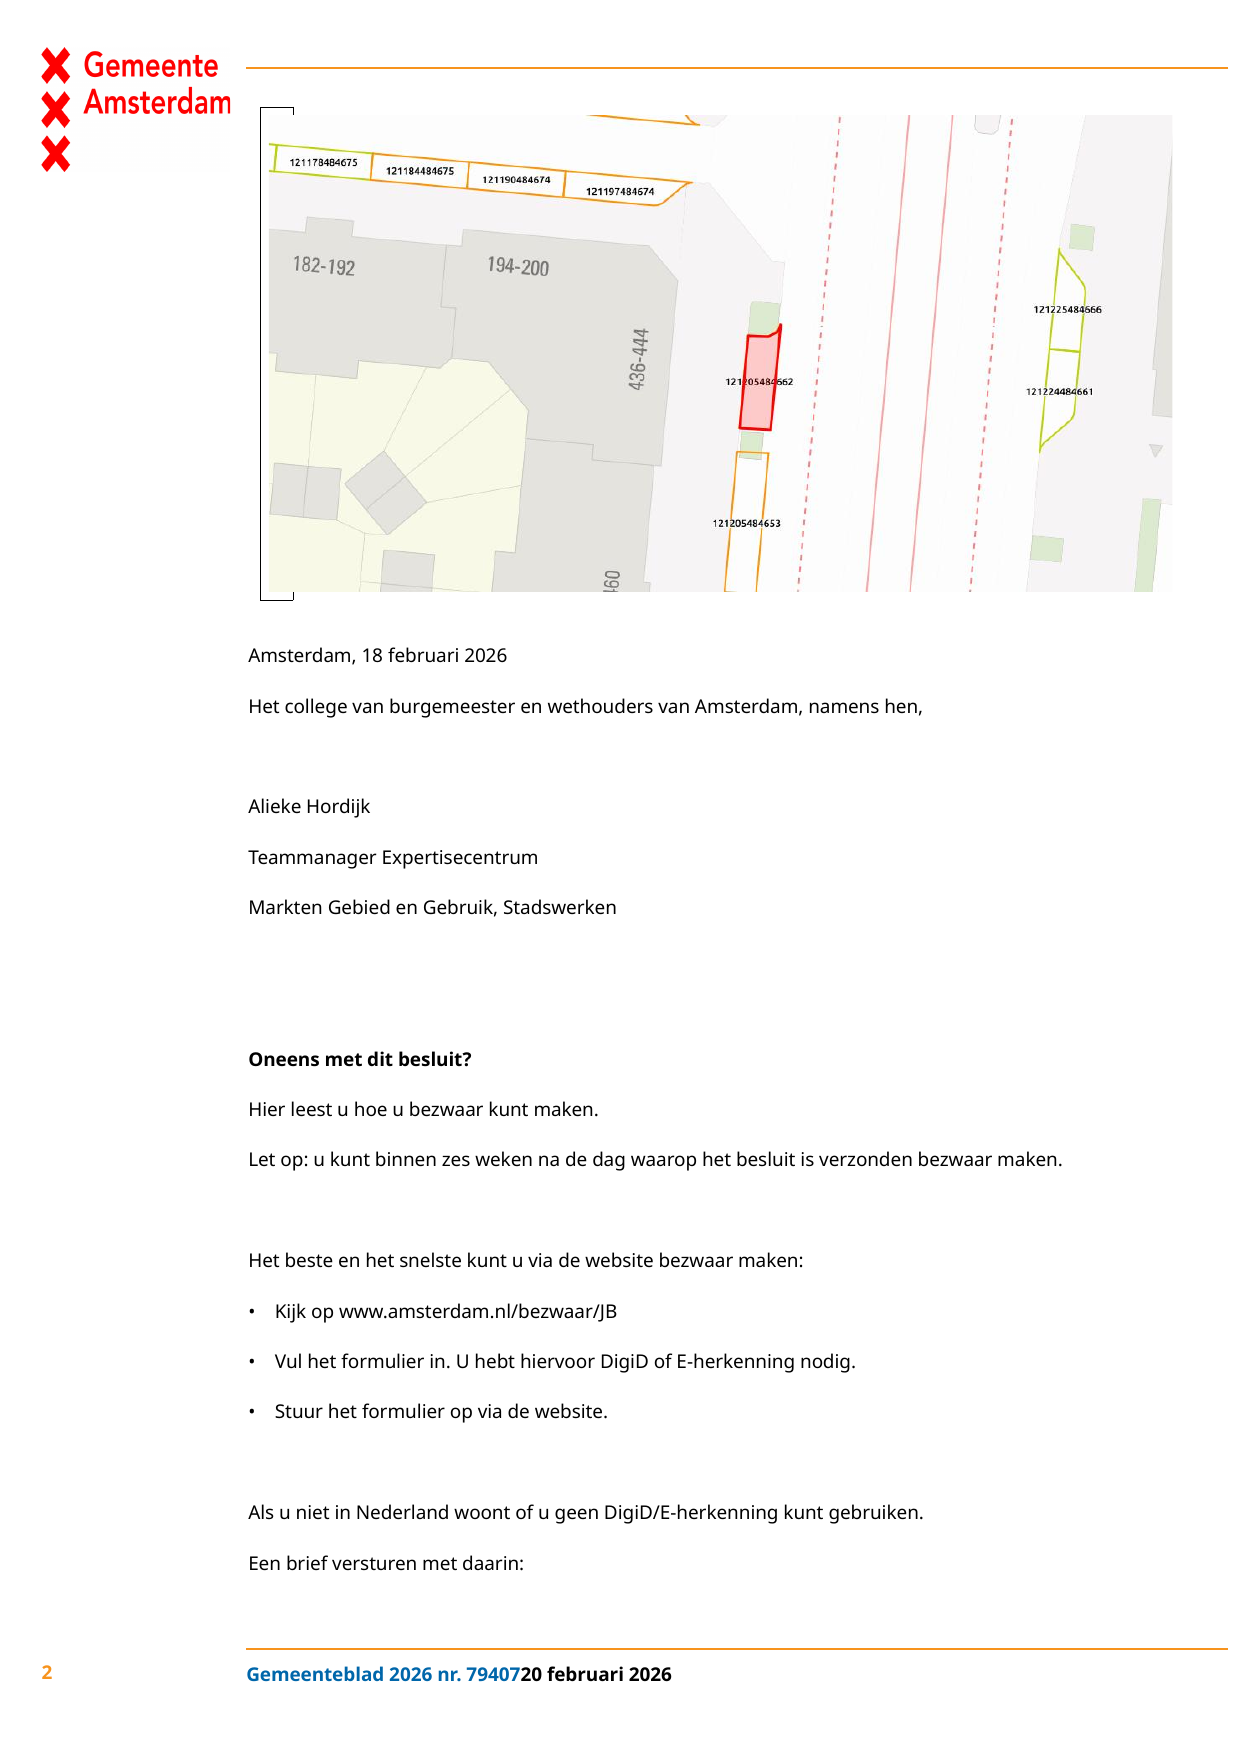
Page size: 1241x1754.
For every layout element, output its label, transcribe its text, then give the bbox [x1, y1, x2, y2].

text Alieke Hordijk [248, 794, 1152, 819]
text Een brief versturen met daarin: [248, 1550, 1152, 1576]
picture [268, 115, 1173, 592]
text Oneens met dit besluit? [248, 1046, 1152, 1071]
text Markten Gebied en Gebruik, Stadswerken [248, 894, 1152, 920]
text • Kijk op www.amsterdam.nl/bezwaar/JB [248, 1298, 1152, 1323]
text • Stuur het formulier op via de website. [248, 1399, 1152, 1424]
text Het college van burgemeester en wethouders van Amsterdam, namens hen, [248, 693, 1152, 718]
text Als u niet in Nederland woont of u geen DigiD/E-herkenning kunt gebruiken. [248, 1499, 1152, 1525]
text Het beste en het snelste kunt u via de website bezwaar maken: [248, 1247, 1152, 1273]
text • Vul het formulier in. U hebt hiervoor DigiD of E-herkenning nodig. [248, 1348, 1152, 1374]
text Hier leest u hoe u bezwaar kunt maken. [248, 1096, 1152, 1122]
text Amsterdam, 18 februari 2026 [248, 642, 1152, 668]
text Let op: u kunt binnen zes weken na de dag waarop het besluit is verzonden bezwaar maken. [248, 1147, 1152, 1172]
text Teammanager Expertisecentrum [248, 844, 1152, 870]
picture [41, 47, 231, 172]
